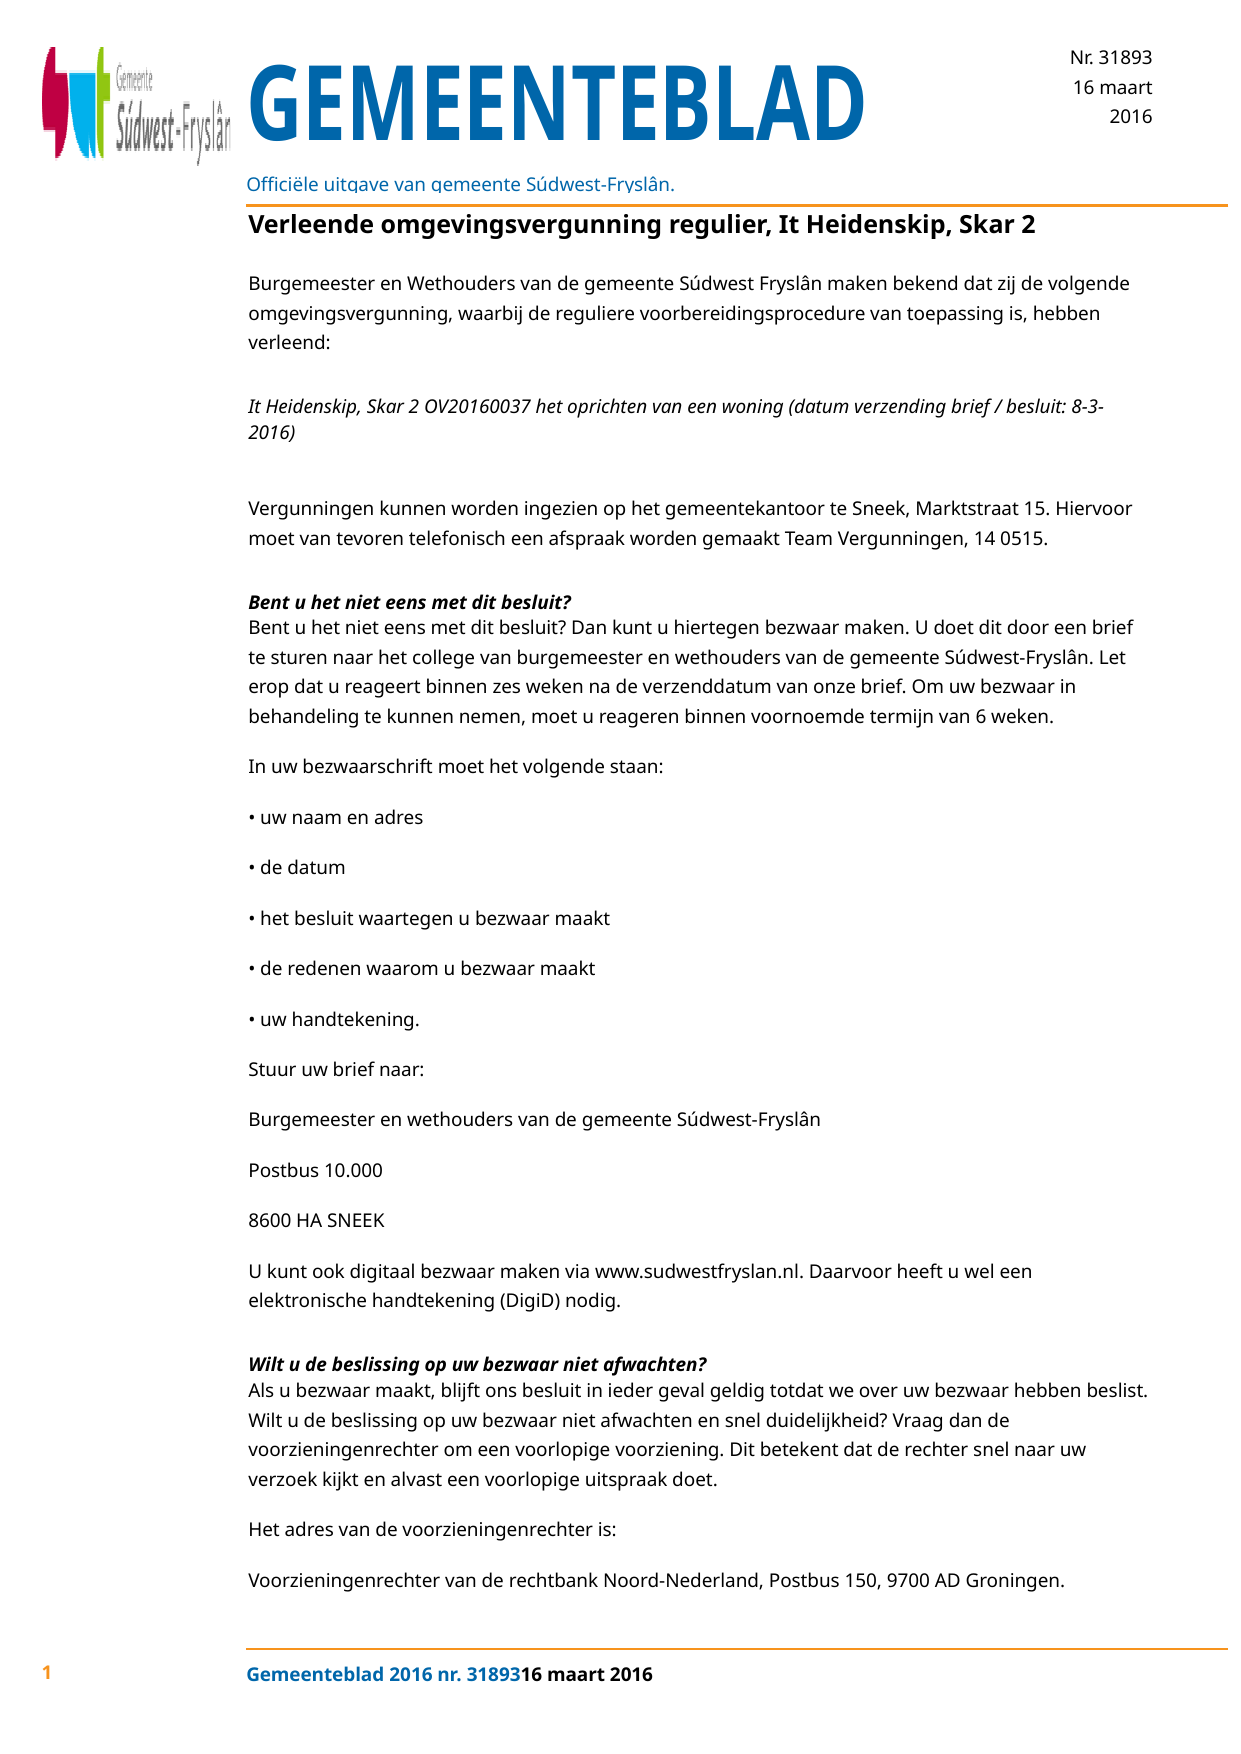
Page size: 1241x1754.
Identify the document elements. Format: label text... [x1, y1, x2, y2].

text Bent u het niet eens met dit besluit? [248, 589, 1152, 614]
text 8600 HA SNEEK [248, 1207, 1152, 1233]
text • het besluit waartegen u bezwaar maakt [248, 905, 1152, 931]
text Burgemeester en Wethouders van de gemeente Súdwest Fryslân maken bekend dat zij de volgende omgevingsvergunning, waarbij de reguliere voorbereidingsprocedure van toepassing is, hebben verleend: [248, 270, 1152, 355]
text Het adres van de voorzieningenrechter is: [248, 1516, 1152, 1542]
text U kunt ook digitaal bezwaar maken via www.sudwestfryslan.nl. Daarvoor heeft u wel een elektronische handtekening (DigiD) nodig. [248, 1258, 1152, 1313]
text Postbus 10.000 [248, 1157, 1152, 1183]
text Verleende omgevingsvergunning regulier, It Heidenskip, Skar 2 [248, 207, 1152, 241]
text Wilt u de beslissing op uw bezwaar niet afwachten? [248, 1351, 1152, 1377]
text • de redenen waarom u bezwaar maakt [248, 955, 1152, 981]
text In uw bezwaarschrift moet het volgende staan: [248, 754, 1152, 779]
text • uw handtekening. [248, 1006, 1152, 1032]
text Voorzieningenrechter van de rechtbank Noord-Nederland, Postbus 150, 9700 AD Groningen. [248, 1567, 1152, 1592]
text • uw naam en adres [248, 804, 1152, 830]
text It Heidenskip, Skar 2 OV20160037 het oprichten van een woning (datum verzending brief / besluit: 8-3-2016) [248, 393, 1152, 445]
text • de datum [248, 854, 1152, 880]
text Als u bezwaar maakt, blijft ons besluit in ieder geval geldig totdat we over uw bezwaar hebben beslist. Wilt u de beslissing op uw bezwaar niet afwachten en snel duidelijkheid? Vraag dan de voorzieningenrechter om een voorlopige voorziening. Dit betekent dat de rechter snel naar uw verzoek kijkt en alvast een voorlopige uitspraak doet. [248, 1377, 1152, 1492]
picture [41, 47, 231, 172]
text Stuur uw brief naar: [248, 1056, 1152, 1082]
text Bent u het niet eens met dit besluit? Dan kunt u hiertegen bezwaar maken. U doet dit door een brief te sturen naar het college van burgemeester en wethouders van de gemeente Súdwest-Fryslân. Let erop dat u reageert binnen zes weken na de verzenddatum van onze brief. Om uw bezwaar in behandeling te kunnen nemen, moet u reageren binnen voornoemde termijn van 6 weken. [248, 614, 1152, 729]
text Vergunningen kunnen worden ingezien op het gemeentekantoor te Sneek, Marktstraat 15. Hiervoor moet van tevoren telefonisch een afspraak worden gemaakt Team Vergunningen, 14 0515. [248, 495, 1152, 551]
text Burgemeester en wethouders van de gemeente Súdwest-Fryslân [248, 1107, 1152, 1132]
